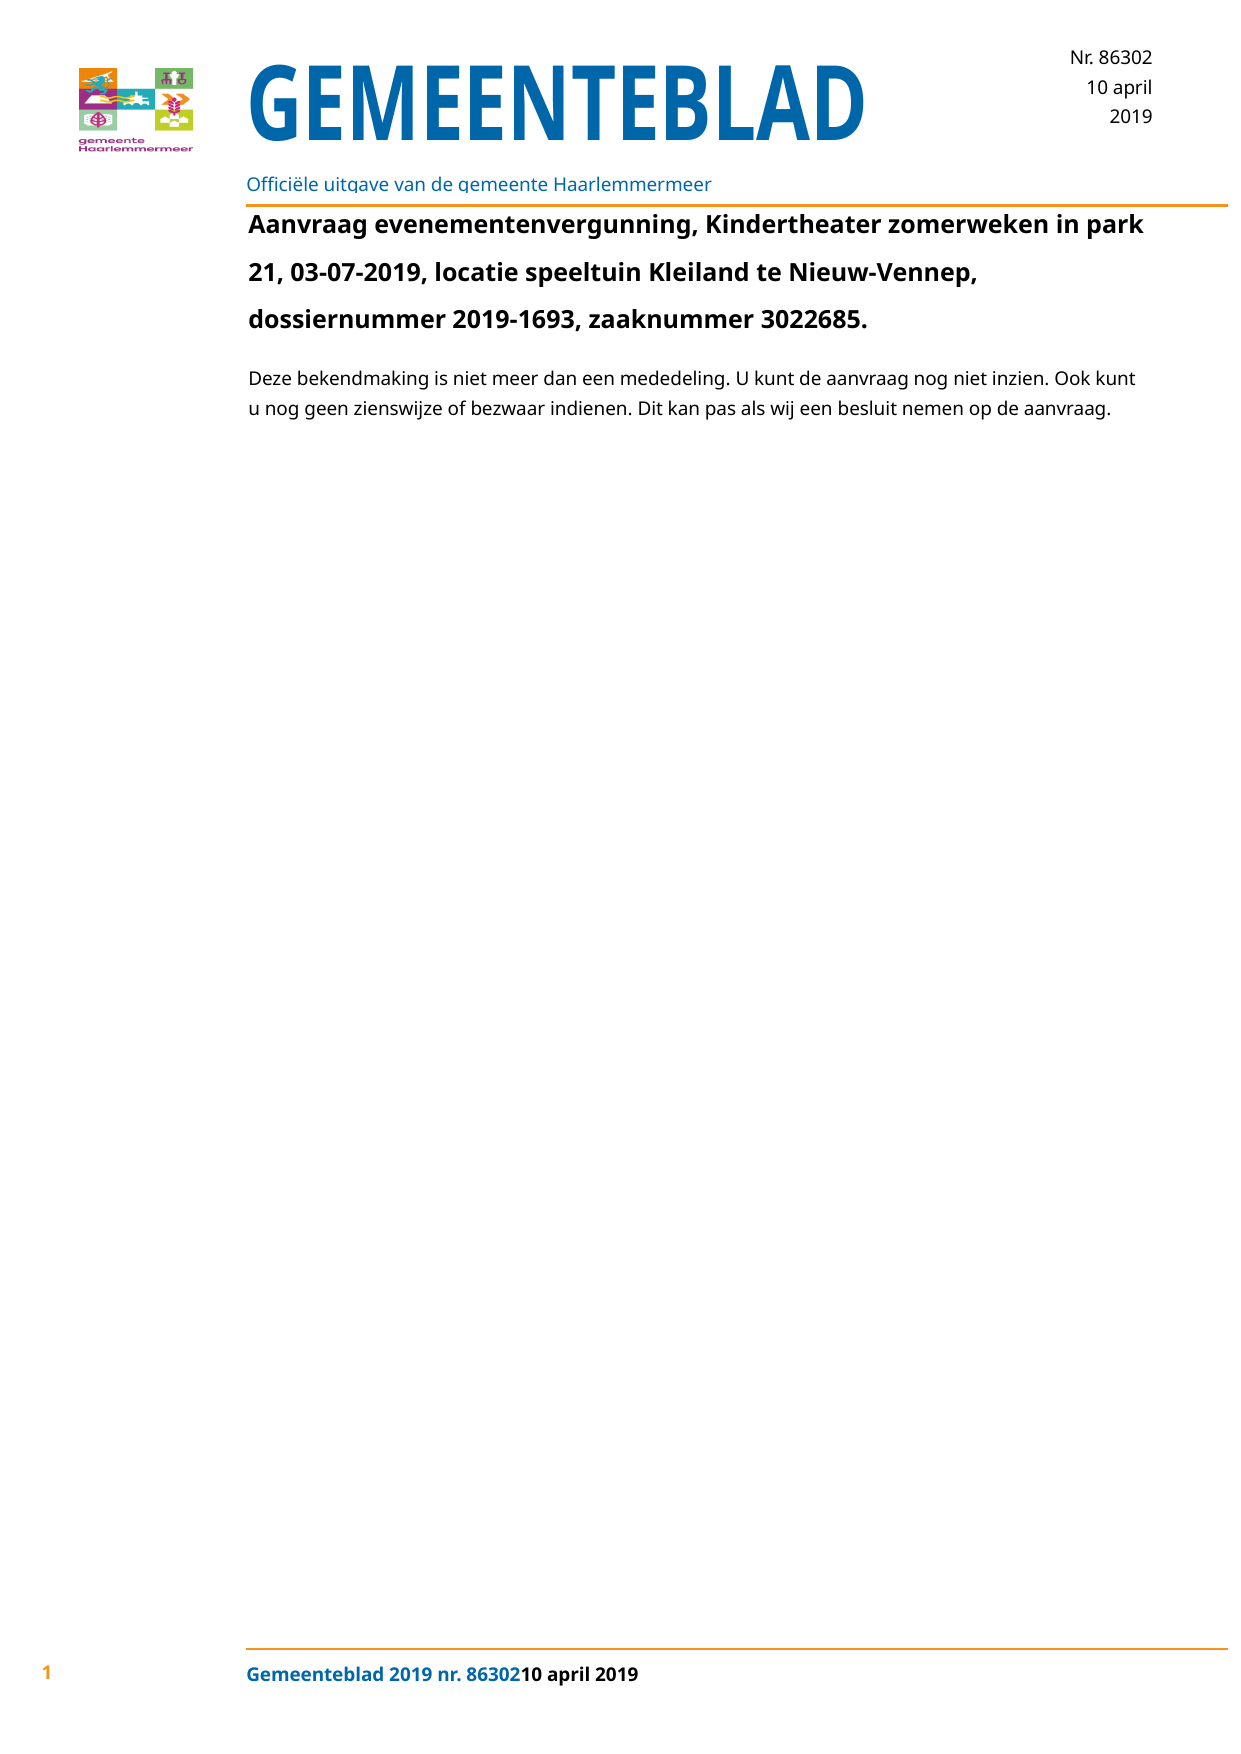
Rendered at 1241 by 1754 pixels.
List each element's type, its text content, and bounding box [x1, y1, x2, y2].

text Aanvraag evenementenvergunning, Kindertheater zomerweken in park 21, 03-07-2019, locatie speeltuin Kleiland te Nieuw-Vennep, dossiernummer 2019-1693, zaaknummer 3022685. [248, 207, 1152, 336]
text Deze bekendmaking is niet meer dan een mededeling. U kunt de aanvraag nog niet inzien. Ook kunt u nog geen zienswijze of bezwaar indienen. Dit kan pas als wij een besluit nemen op de aanvraag. [248, 366, 1152, 421]
picture [41, 47, 231, 172]
